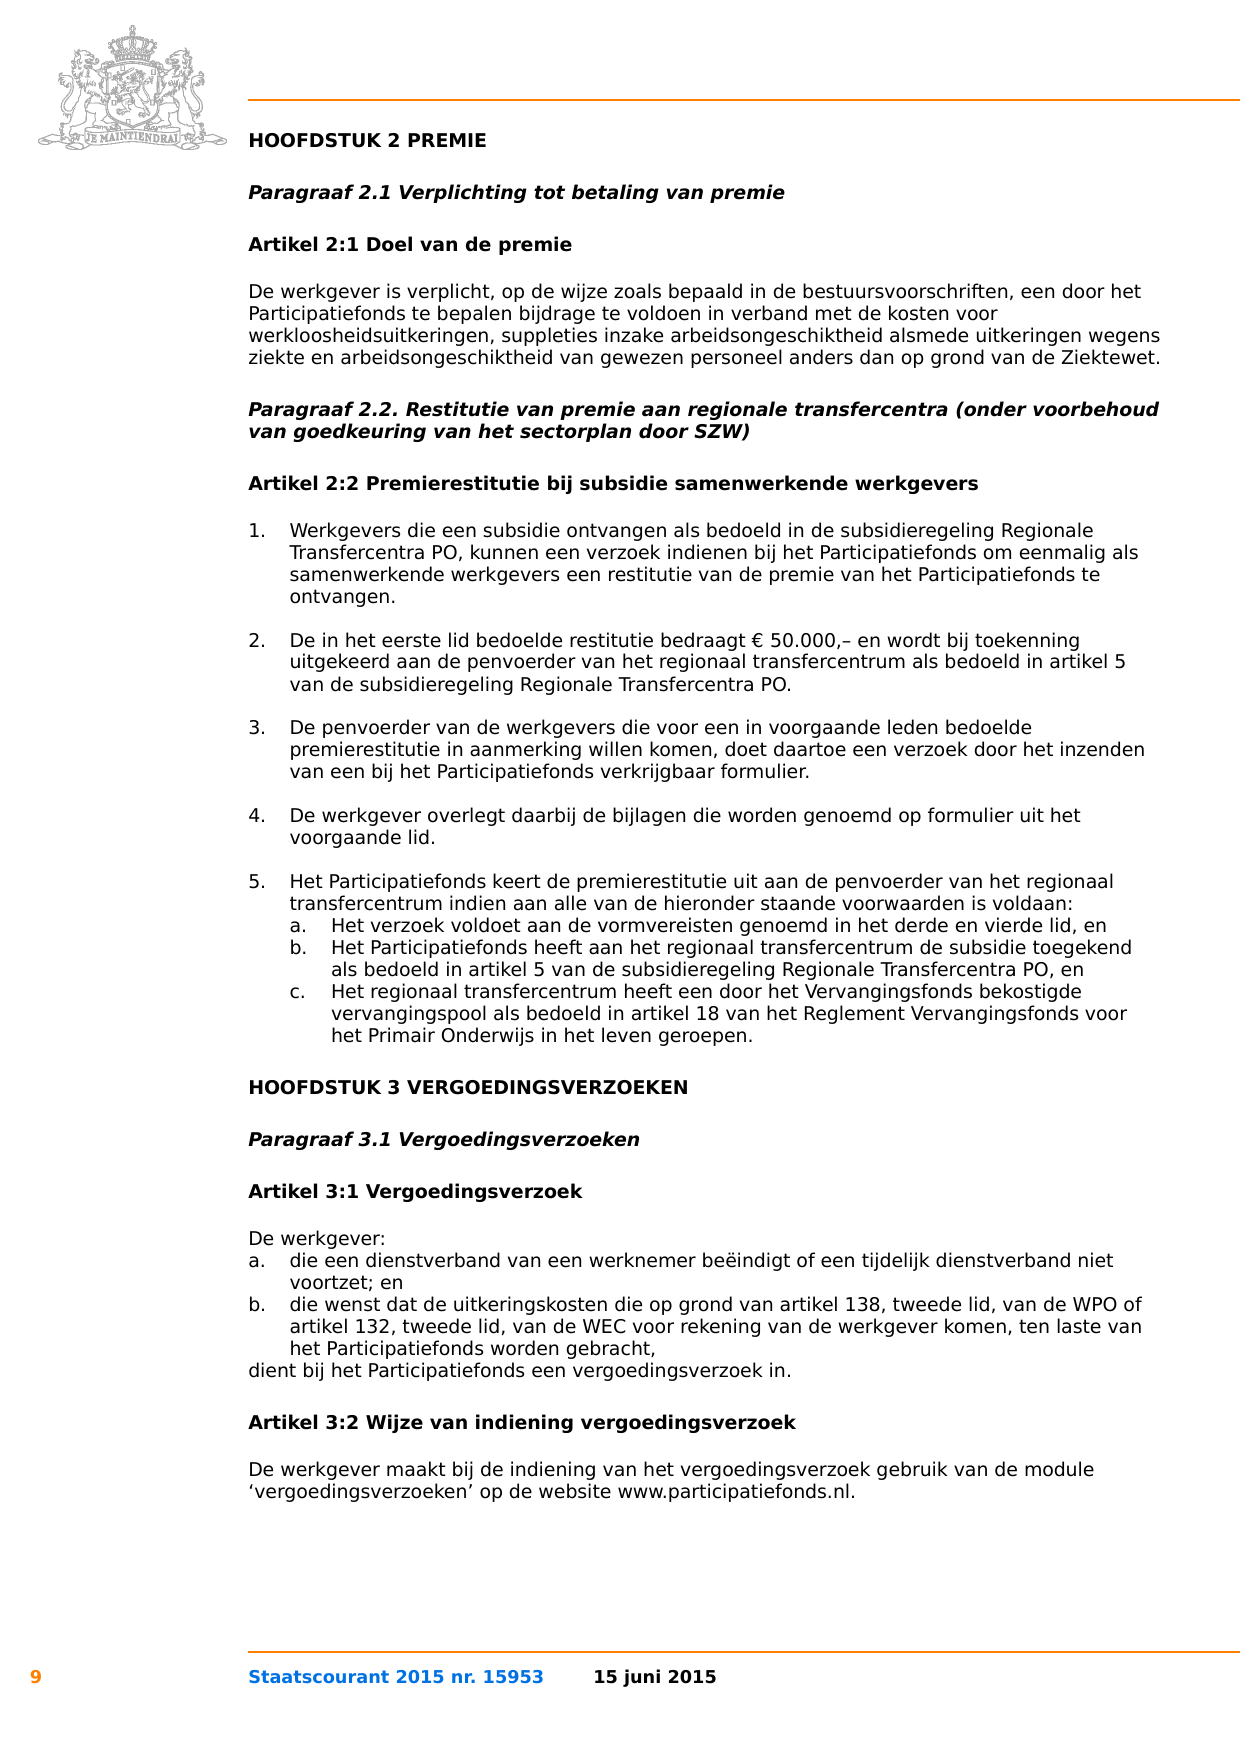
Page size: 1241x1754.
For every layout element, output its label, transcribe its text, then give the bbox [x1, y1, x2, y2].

text 4. De werkgever overlegt daarbij de bijlagen die worden genoemd op formulier uit het voorgaande lid. [248, 805, 1163, 849]
text a. Het verzoek voldoet aan de vormvereisten genoemd in het derde en vierde lid, en [289, 915, 1163, 937]
text De werkgever maakt bij de indiening van het vergoedingsverzoek gebruik van de module ‘vergoedingsverzoeken’ op de website www.participatiefonds.nl. [248, 1458, 1163, 1502]
text c. Het regionaal transfercentrum heeft een door het Vervangingsfonds bekostigde vervangingspool als bedoeld in artikel 18 van het Reglement Vervangingsfonds voor het Primair Onderwijs in het leven geroepen. [289, 981, 1163, 1047]
text 3. De penvoerder van de werkgevers die voor een in voorgaande leden bedoelde premierestitutie in aanmerking willen komen, doet daartoe een verzoek door het inzenden van een bij het Participatiefonds verkrijgbaar formulier. [248, 717, 1163, 783]
subtitle Paragraaf 2.2. Restitutie van premie aan regionale transfercentra (onder voorbehoud van goedkeuring van het sectorplan door SZW) [248, 399, 1163, 443]
subtitle HOOFDSTUK 3 VERGOEDINGSVERZOEKEN [248, 1077, 1163, 1099]
text dient bij het Participatiefonds een vergoedingsverzoek in. [248, 1359, 1163, 1382]
subtitle Artikel 3:1 Vergoedingsverzoek [248, 1181, 1163, 1203]
text De werkgever is verplicht, op de wijze zoals bepaald in de bestuursvoorschriften, een door het Participatiefonds te bepalen bijdrage te voldoen in verband met de kosten voor werkloosheidsuitkeringen, suppleties inzake arbeidsongeschiktheid alsmede uitkeringen wegens ziekte en arbeidsongeschiktheid van gewezen personeel anders dan op grond van de Ziektewet. [248, 281, 1163, 369]
subtitle Artikel 2:1 Doel van de premie [248, 234, 1163, 256]
subtitle Paragraaf 2.1 Verplichting tot betaling van premie [248, 182, 1163, 204]
text 5. Het Participatiefonds keert de premierestitutie uit aan de penvoerder van het regionaal transfercentrum indien aan alle van de hieronder staande voorwaarden is voldaan: [248, 871, 1163, 915]
text De werkgever: [248, 1228, 1163, 1250]
text b. die wenst dat de uitkeringskosten die op grond van artikel 138, tweede lid, van de WPO of artikel 132, tweede lid, van de WEC voor rekening van de werkgever komen, ten laste van het Participatiefonds worden gebracht, [248, 1294, 1163, 1359]
subtitle Paragraaf 3.1 Vergoedingsverzoeken [248, 1129, 1163, 1151]
subtitle Artikel 2:2 Premierestitutie bij subsidie samenwerkende werkgevers [248, 473, 1163, 495]
text b. Het Participatiefonds heeft aan het regionaal transfercentrum de subsidie toegekend als bedoeld in artikel 5 van de subsidieregeling Regionale Transfercentra PO, en [289, 937, 1163, 981]
subtitle HOOFDSTUK 2 PREMIE [248, 130, 1163, 152]
text 2. De in het eerste lid bedoelde restitutie bedraagt € 50.000,– en wordt bij toekenning uitgekeerd aan de penvoerder van het regionaal transfercentrum als bedoeld in artikel 5 van de subsidieregeling Regionale Transfercentra PO. [248, 629, 1163, 695]
text 1. Werkgevers die een subsidie ontvangen als bedoeld in de subsidieregeling Regionale Transfercentra PO, kunnen een verzoek indienen bij het Participatiefonds om eenmalig als samenwerkende werkgevers een restitutie van de premie van het Participatiefonds te ontvangen. [248, 520, 1163, 608]
picture [38, 25, 227, 150]
subtitle Artikel 3:2 Wijze van indiening vergoedingsverzoek [248, 1412, 1163, 1433]
text a. die een dienstverband van een werknemer beëindigt of een tijdelijk dienstverband niet voortzet; en [248, 1250, 1163, 1294]
